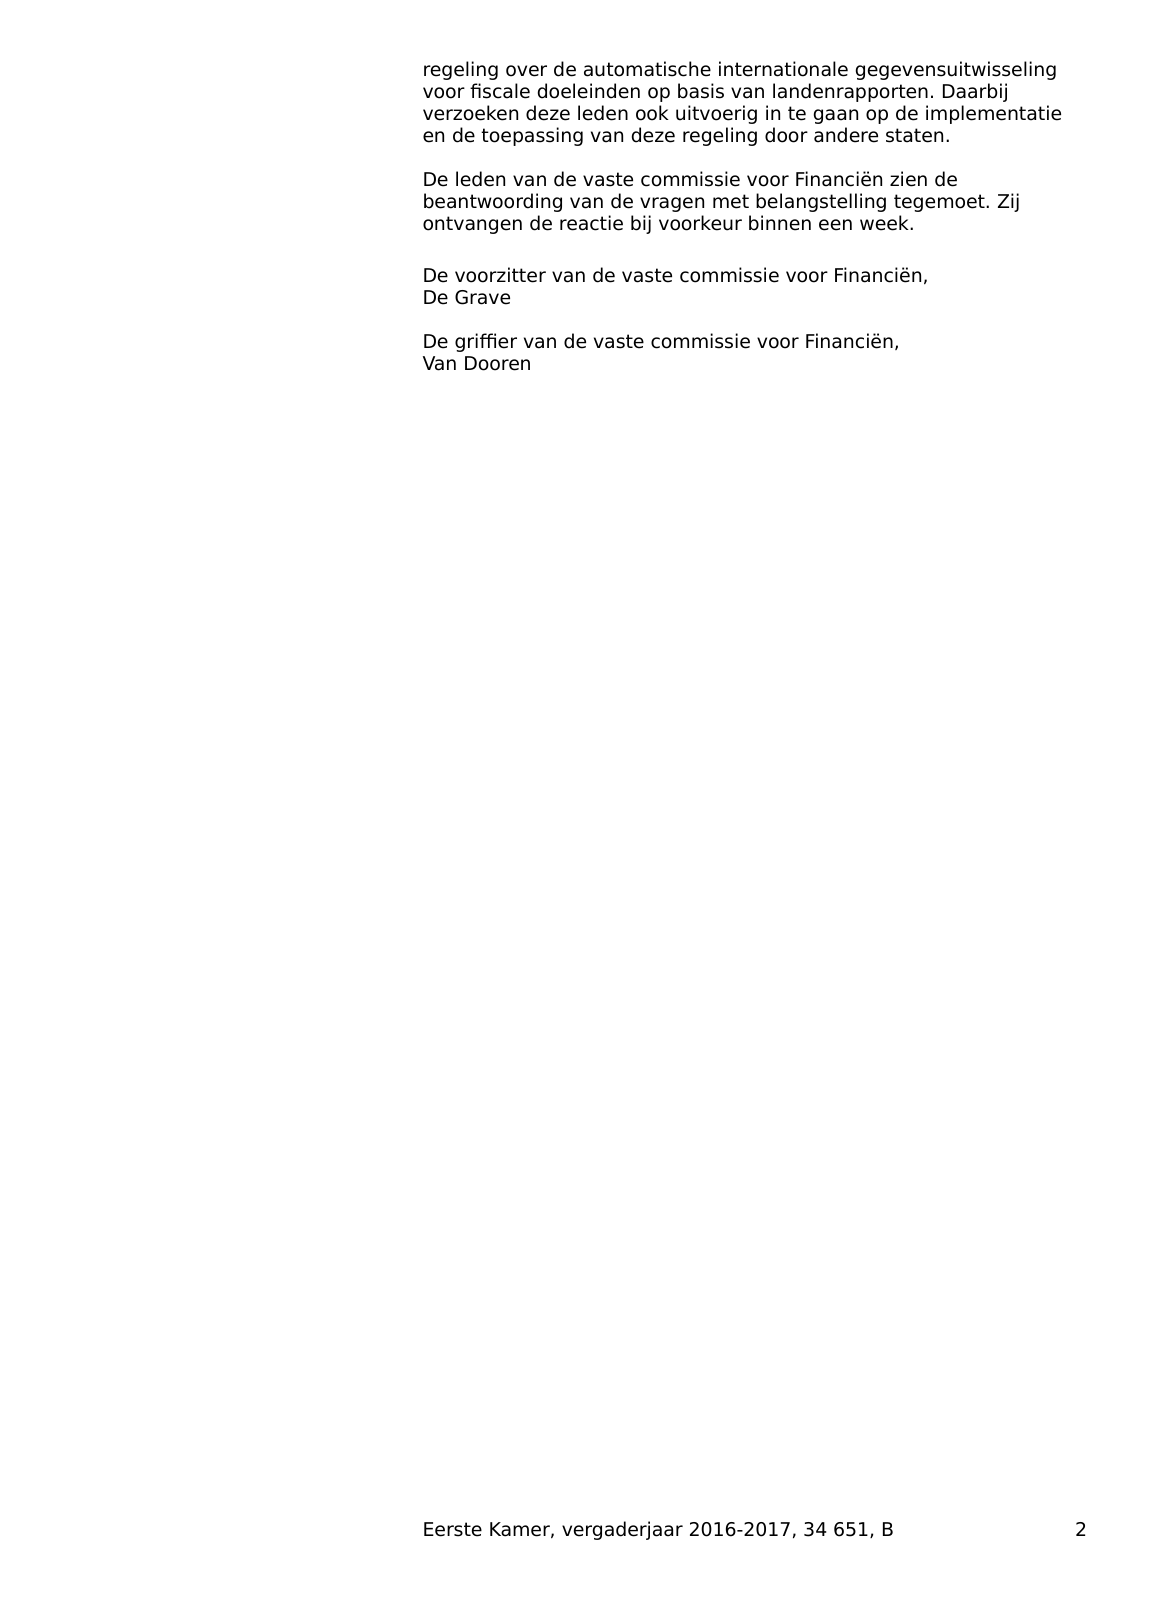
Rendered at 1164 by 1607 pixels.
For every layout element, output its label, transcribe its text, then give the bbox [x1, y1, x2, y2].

text De voorzitter van de vaste commissie voor Financiën, De Grave [422, 265, 1087, 309]
text De leden van de vaste commissie voor Financiën zien de beantwoording van de vragen met belangstelling tegemoet. Zij ontvangen de reactie bij voorkeur binnen een week. [422, 169, 1087, 235]
text regeling over de automatische internationale gegevensuitwisseling voor fiscale doeleinden op basis van landenrapporten. Daarbij verzoeken deze leden ook uitvoerig in te gaan op de implementatie en de toepassing van deze regeling door andere staten. [422, 59, 1087, 147]
text De griffier van de vaste commissie voor Financiën, Van Dooren [422, 331, 1087, 375]
